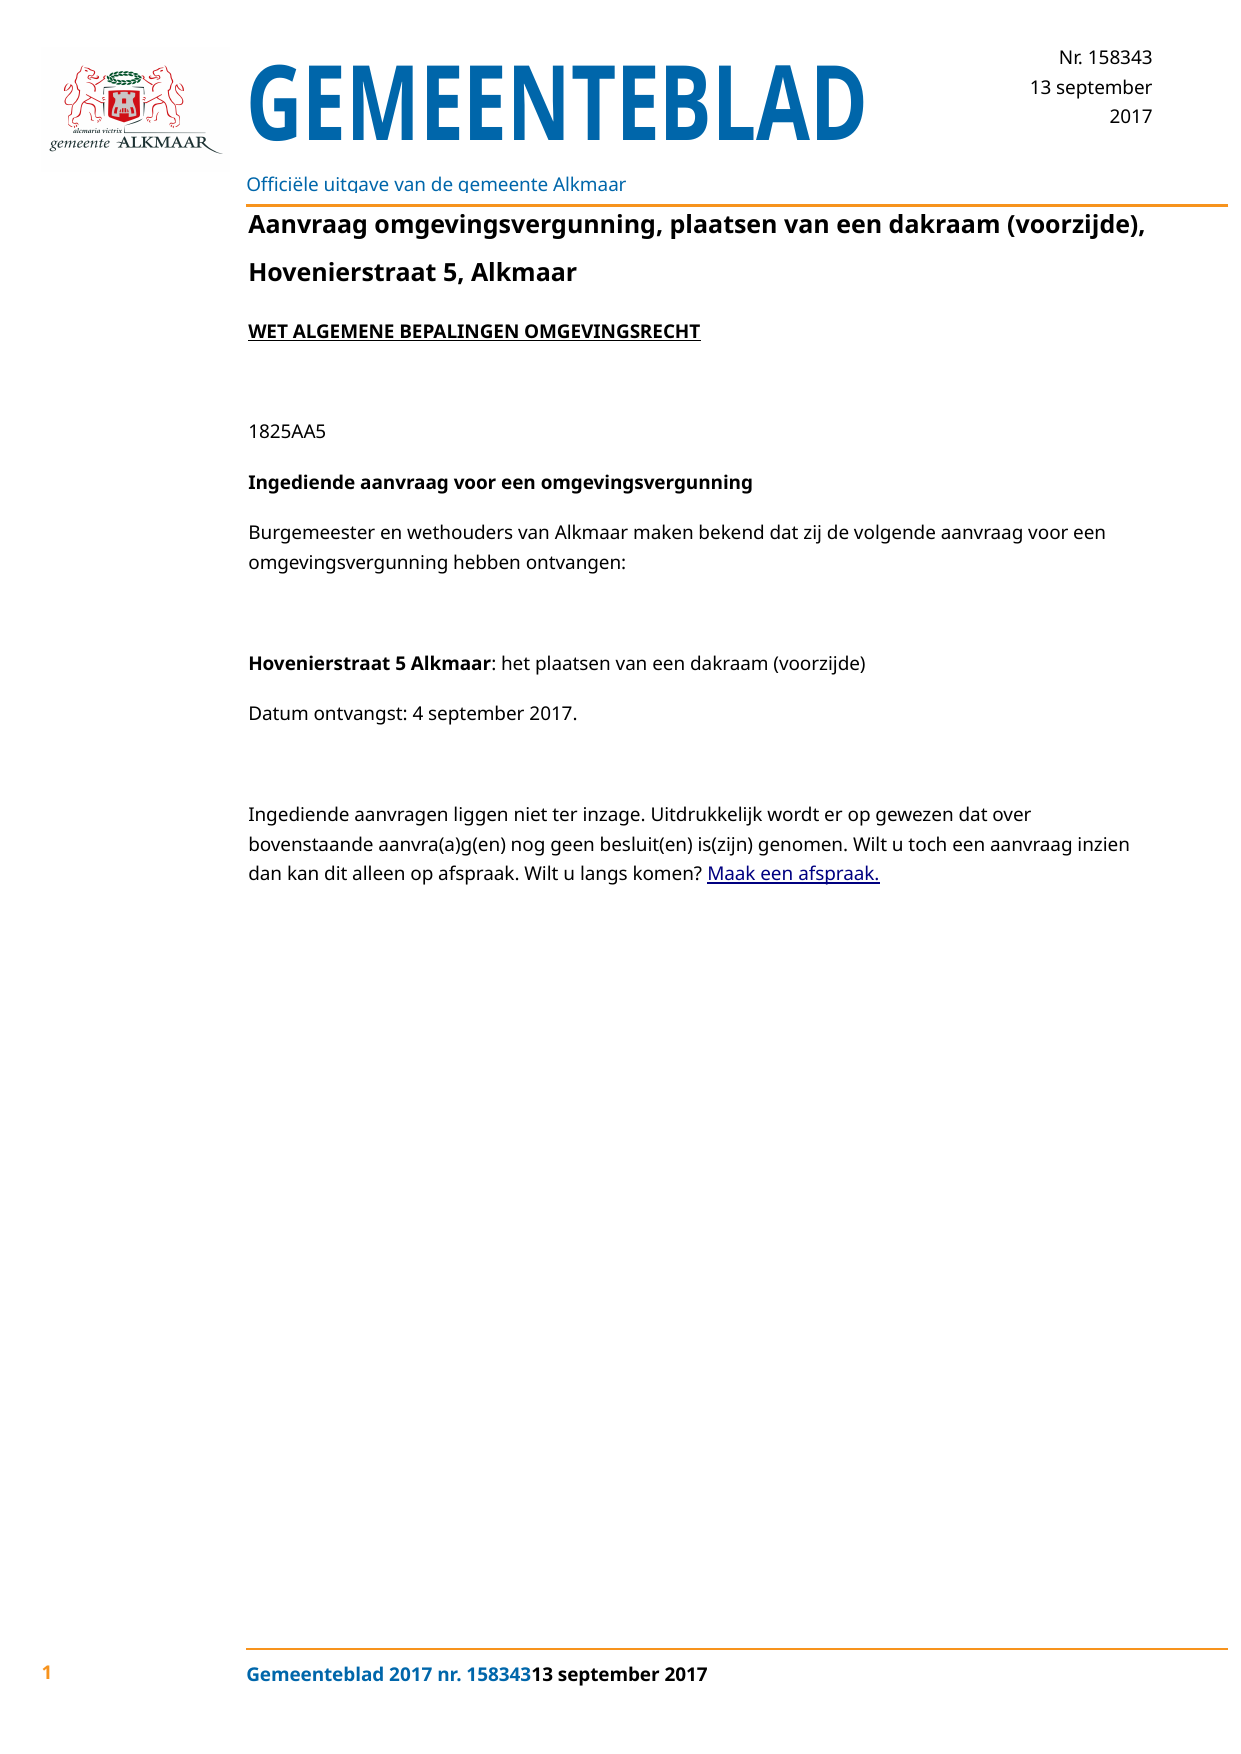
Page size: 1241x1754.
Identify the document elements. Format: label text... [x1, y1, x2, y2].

text WET ALGEMENE BEPALINGEN OMGEVINGSRECHT [248, 318, 1152, 344]
text Hovenierstraat 5 Alkmaar: het plaatsen van een dakraam (voorzijde) [248, 650, 1152, 676]
text Ingediende aanvragen liggen niet ter inzage. Uitdrukkelijk wordt er op gewezen dat over bovenstaande aanvra(a)g(en) nog geen besluit(en) is(zijn) genomen. Wilt u toch een aanvraag inzien dan kan dit alleen op afspraak. Wilt u langs komen? Maak een afspraak. [248, 801, 1152, 886]
text 1825AA5 [248, 419, 1152, 444]
text Burgemeester en wethouders van Alkmaar maken bekend dat zij de volgende aanvraag voor een omgevingsvergunning hebben ontvangen: [248, 519, 1152, 575]
picture [41, 47, 231, 172]
text Datum ontvangst: 4 september 2017. [248, 700, 1152, 726]
text Ingediende aanvraag voor een omgevingsvergunning [248, 469, 1152, 495]
text Aanvraag omgevingsvergunning, plaatsen van een dakraam (voorzijde), Hovenierstraat 5, Alkmaar [248, 207, 1152, 288]
